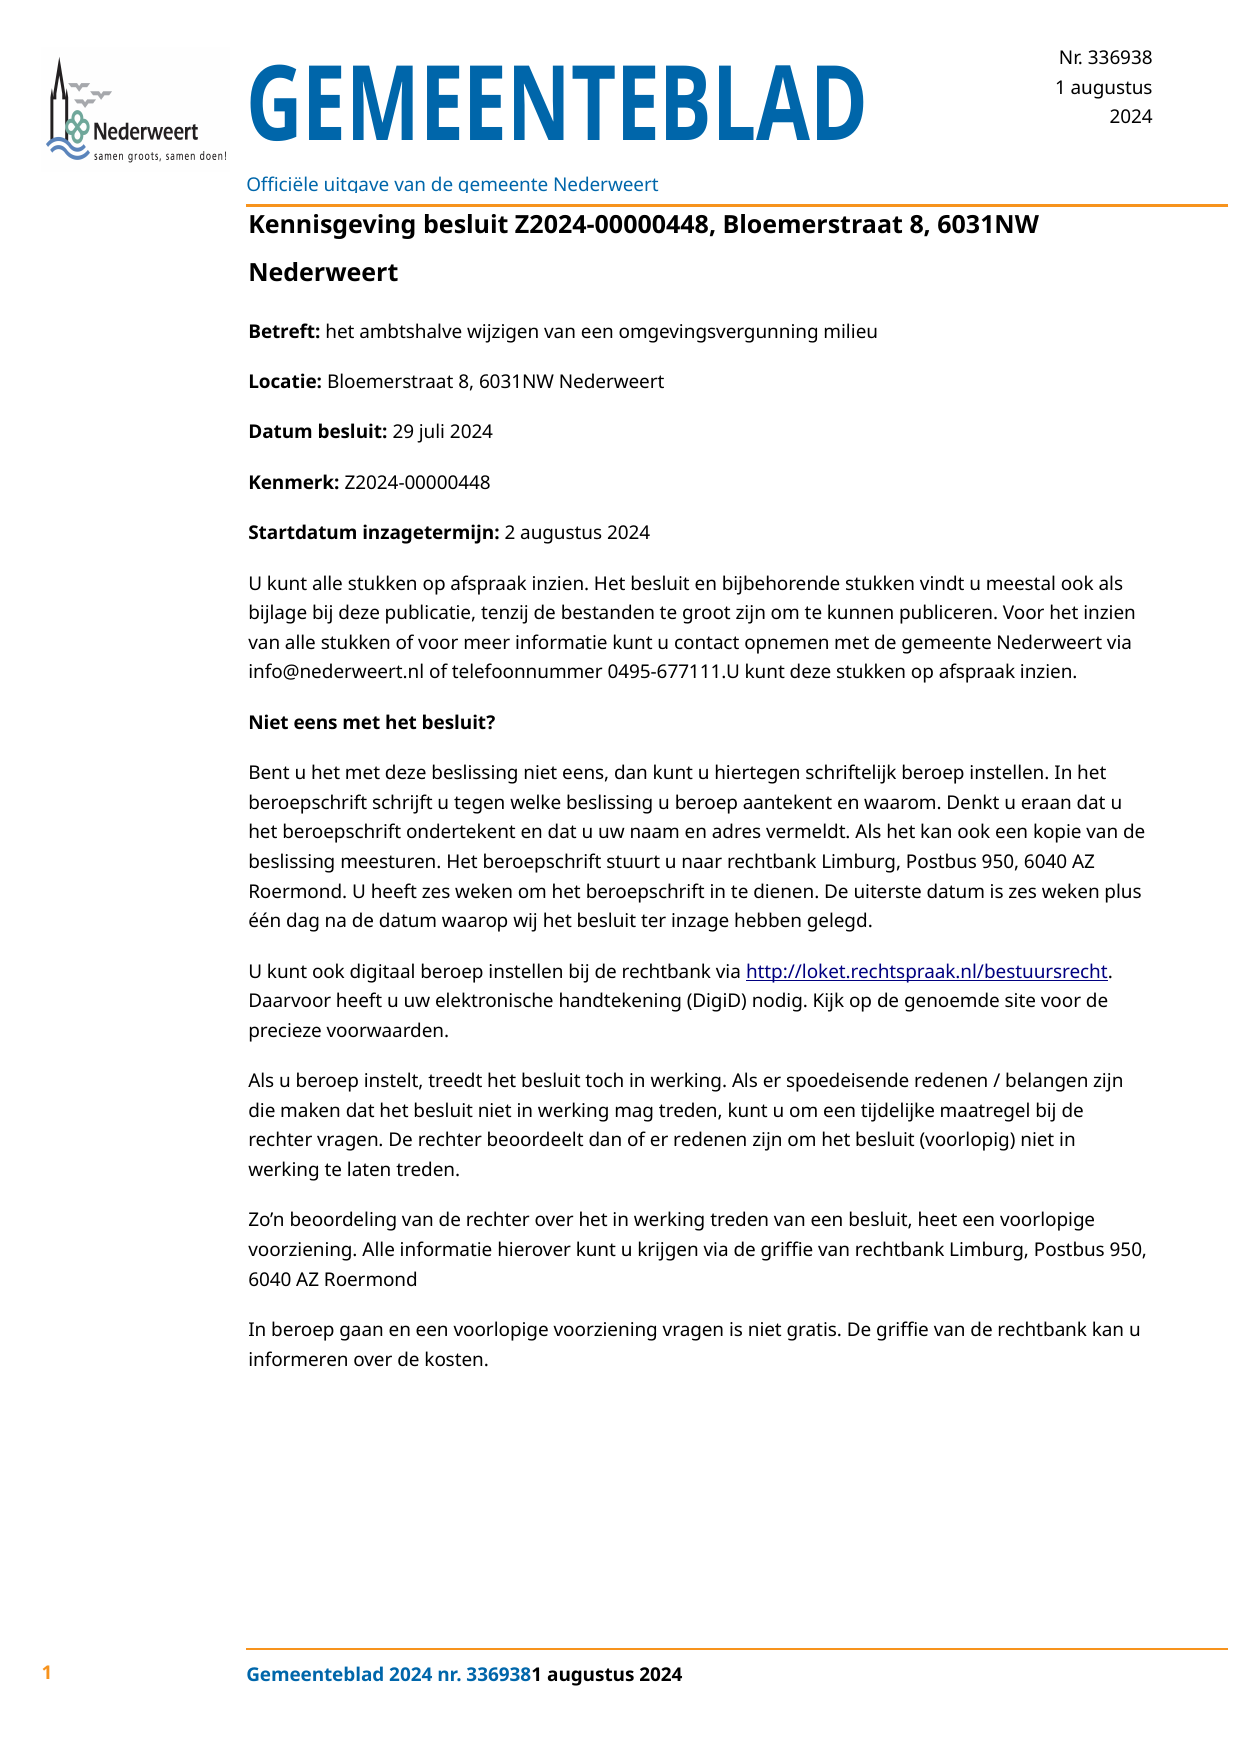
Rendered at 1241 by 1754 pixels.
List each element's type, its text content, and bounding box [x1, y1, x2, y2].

text Datum besluit: 29 juli 2024 [248, 419, 1152, 444]
text U kunt alle stukken op afspraak inzien. Het besluit en bijbehorende stukken vindt u meestal ook als bijlage bij deze publicatie, tenzij de bestanden te groot zijn om te kunnen publiceren. Voor het inzien van alle stukken of voor meer informatie kunt u contact opnemen met de gemeente Nederweert via info@nederweert.nl of telefoonnummer 0495-677111.U kunt deze stukken op afspraak inzien. [248, 570, 1152, 684]
text Als u beroep instelt, treedt het besluit toch in werking. Als er spoedeisende redenen / belangen zijn die maken dat het besluit niet in werking mag treden, kunt u om een tijdelijke maatregel bij de rechter vragen. De rechter beoordeelt dan of er redenen zijn om het besluit (voorlopig) niet in werking te laten treden. [248, 1067, 1152, 1182]
text U kunt ook digitaal beroep instellen bij de rechtbank via http://loket.rechtspraak.nl/bestuursrecht. Daarvoor heeft u uw elektronische handtekening (DigiD) nodig. Kijk op de genoemde site voor de precieze voorwaarden. [248, 958, 1152, 1043]
text Startdatum inzagetermijn: 2 augustus 2024 [248, 519, 1152, 545]
text Kennisgeving besluit Z2024-00000448, Bloemerstraat 8, 6031NW Nederweert [248, 207, 1152, 288]
text Betreft: het ambtshalve wijzigen van een omgevingsvergunning milieu [248, 318, 1152, 344]
text Bent u het met deze beslissing niet eens, dan kunt u hiertegen schriftelijk beroep instellen. In het beroepschrift schrijft u tegen welke beslissing u beroep aantekent en waarom. Denkt u eraan dat u het beroepschrift ondertekent en dat u uw naam en adres vermeldt. Als het kan ook een kopie van de beslissing meesturen. Het beroepschrift stuurt u naar rechtbank Limburg, Postbus 950, 6040 AZ Roermond. U heeft zes weken om het beroepschrift in te dienen. De uiterste datum is zes weken plus één dag na de datum waarop wij het besluit ter inzage hebben gelegd. [248, 759, 1152, 933]
text Niet eens met het besluit? [248, 709, 1152, 735]
text In beroep gaan en een voorlopige voorziening vragen is niet gratis. De griffie van de rechtbank kan u informeren over de kosten. [248, 1316, 1152, 1372]
picture [41, 47, 231, 172]
text Kenmerk: Z2024-00000448 [248, 469, 1152, 495]
text Locatie: Bloemerstraat 8, 6031NW Nederweert [248, 368, 1152, 394]
text Zo’n beoordeling van de rechter over het in werking treden van een besluit, heet een voorlopige voorziening. Alle informatie hierover kunt u krijgen via de griffie van rechtbank Limburg, Postbus 950, 6040 AZ Roermond [248, 1207, 1152, 1292]
